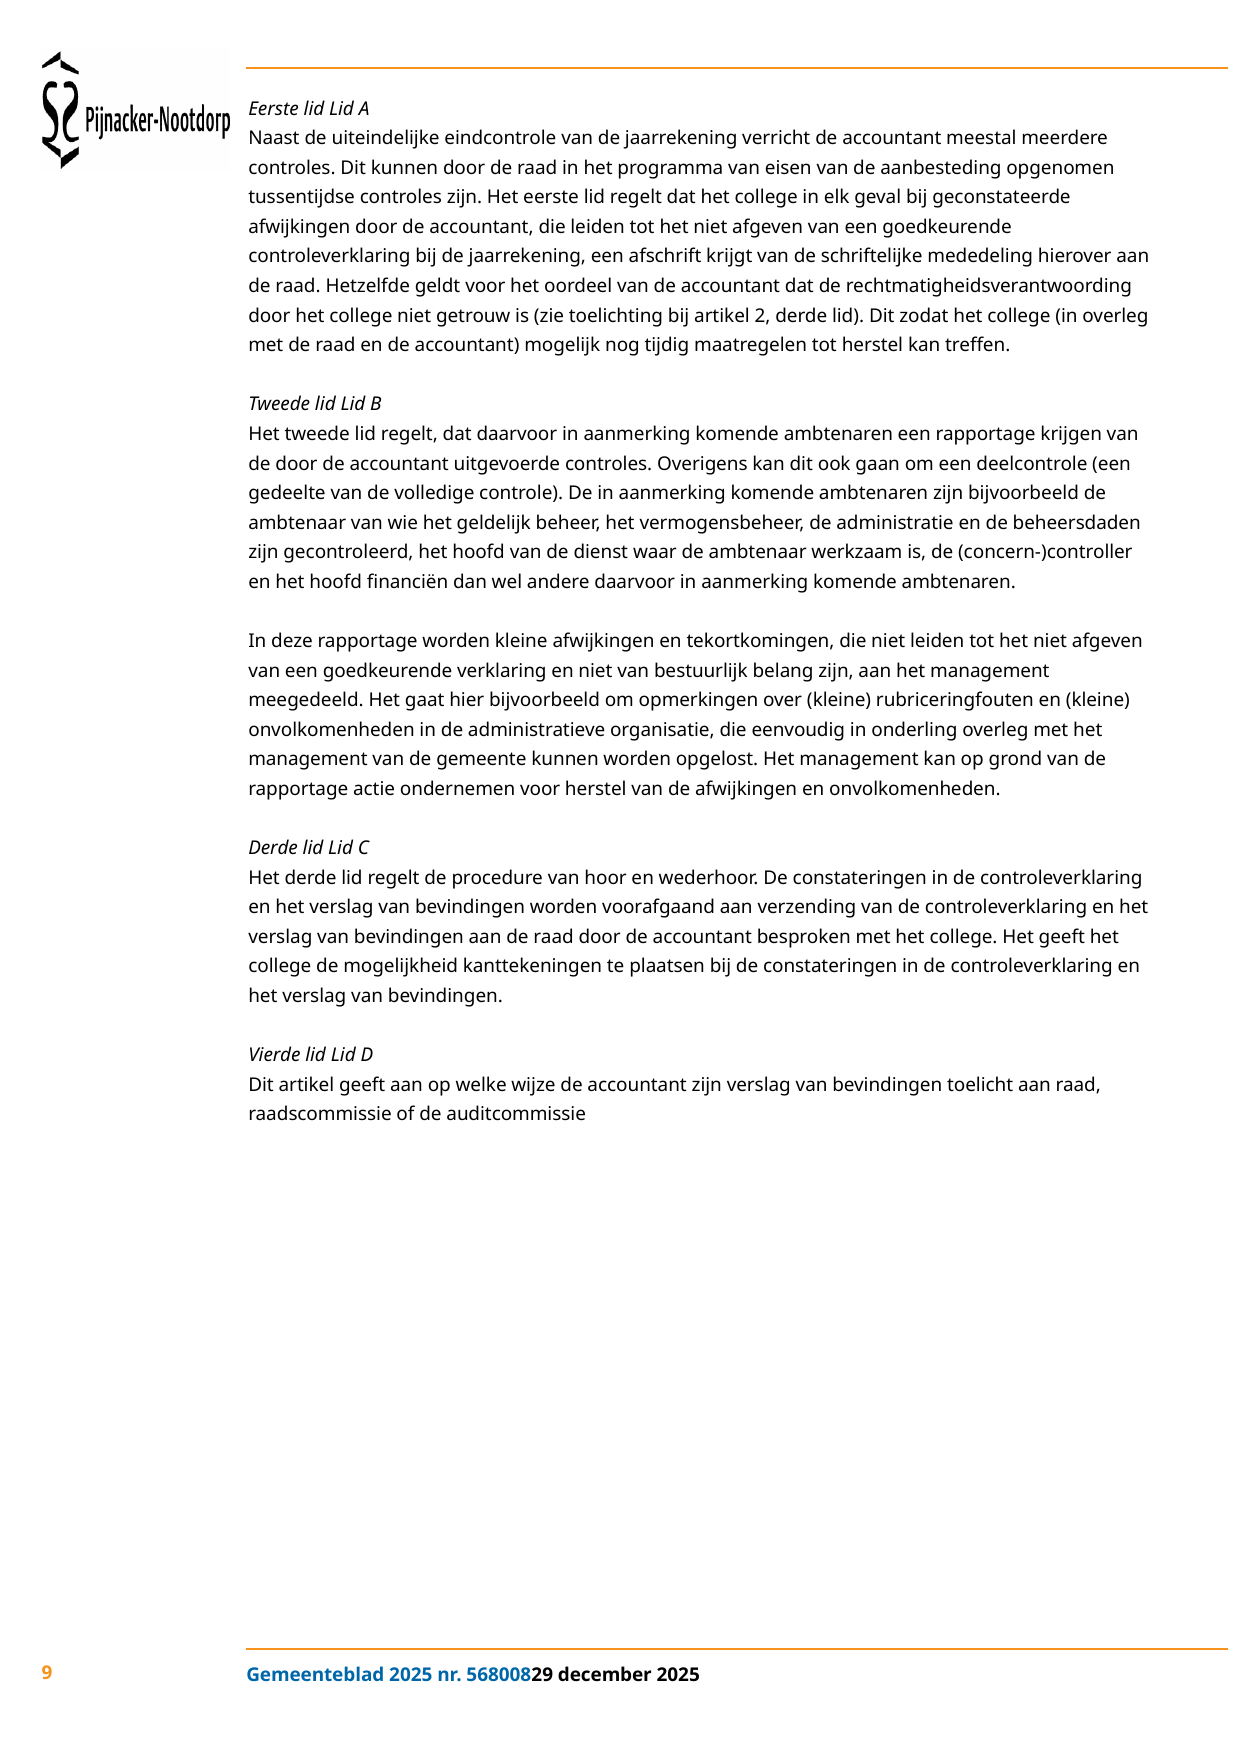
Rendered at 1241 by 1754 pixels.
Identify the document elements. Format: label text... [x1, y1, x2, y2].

text Vierde lid Lid D [248, 1041, 1152, 1067]
text Het tweede lid regelt, dat daarvoor in aanmerking komende ambtenaren een rapportage krijgen van de door de accountant uitgevoerde controles. Overigens kan dit ook gaan om een deelcontrole (een gedeelte van de volledige controle). De in aanmerking komende ambtenaren zijn bijvoorbeeld de ambtenaar van wie het geldelijk beheer, het vermogensbeheer, de administratie en de beheersdaden zijn gecontroleerd, het hoofd van de dienst waar de ambtenaar werkzaam is, de (concern-)controller en het hoofd financiën dan wel andere daarvoor in aanmerking komende ambtenaren. [248, 420, 1152, 594]
text Derde lid Lid C [248, 834, 1152, 860]
text Tweede lid Lid B [248, 391, 1152, 416]
text Naast de uiteindelijke eindcontrole van de jaarrekening verricht de accountant meestal meerdere controles. Dit kunnen door de raad in het programma van eisen van de aanbesteding opgenomen tussentijdse controles zijn. Het eerste lid regelt dat het college in elk geval bij geconstateerde afwijkingen door de accountant, die leiden tot het niet afgeven van een goedkeurende controleverklaring bij de jaarrekening, een afschrift krijgt van de schriftelijke mededeling hierover aan de raad. Hetzelfde geldt voor het oordeel van de accountant dat de rechtmatigheidsverantwoording door het college niet getrouw is (zie toelichting bij artikel 2, derde lid). Dit zodat het college (in overleg met de raad en de accountant) mogelijk nog tijdig maatregelen tot herstel kan treffen. [248, 124, 1152, 357]
picture [41, 47, 231, 172]
text Eerste lid Lid A [248, 95, 1152, 121]
text Dit artikel geeft aan op welke wijze de accountant zijn verslag van bevindingen toelicht aan raad, raadscommissie of de auditcommissie [248, 1071, 1152, 1126]
text Het derde lid regelt de procedure van hoor en wederhoor. De constateringen in de controleverklaring en het verslag van bevindingen worden voorafgaand aan verzending van de controleverklaring en het verslag van bevindingen aan de raad door de accountant besproken met het college. Het geeft het college de mogelijkheid kanttekeningen te plaatsen bij de constateringen in de controleverklaring en het verslag van bevindingen. [248, 864, 1152, 1008]
text In deze rapportage worden kleine afwijkingen en tekortkomingen, die niet leiden tot het niet afgeven van een goedkeurende verklaring en niet van bestuurlijk belang zijn, aan het management meegedeeld. Het gaat hier bijvoorbeeld om opmerkingen over (kleine) rubriceringfouten en (kleine) onvolkomenheden in de administratieve organisatie, die eenvoudig in onderling overleg met het management van de gemeente kunnen worden opgelost. Het management kan op grond van de rapportage actie ondernemen voor herstel van de afwijkingen en onvolkomenheden. [248, 627, 1152, 801]
